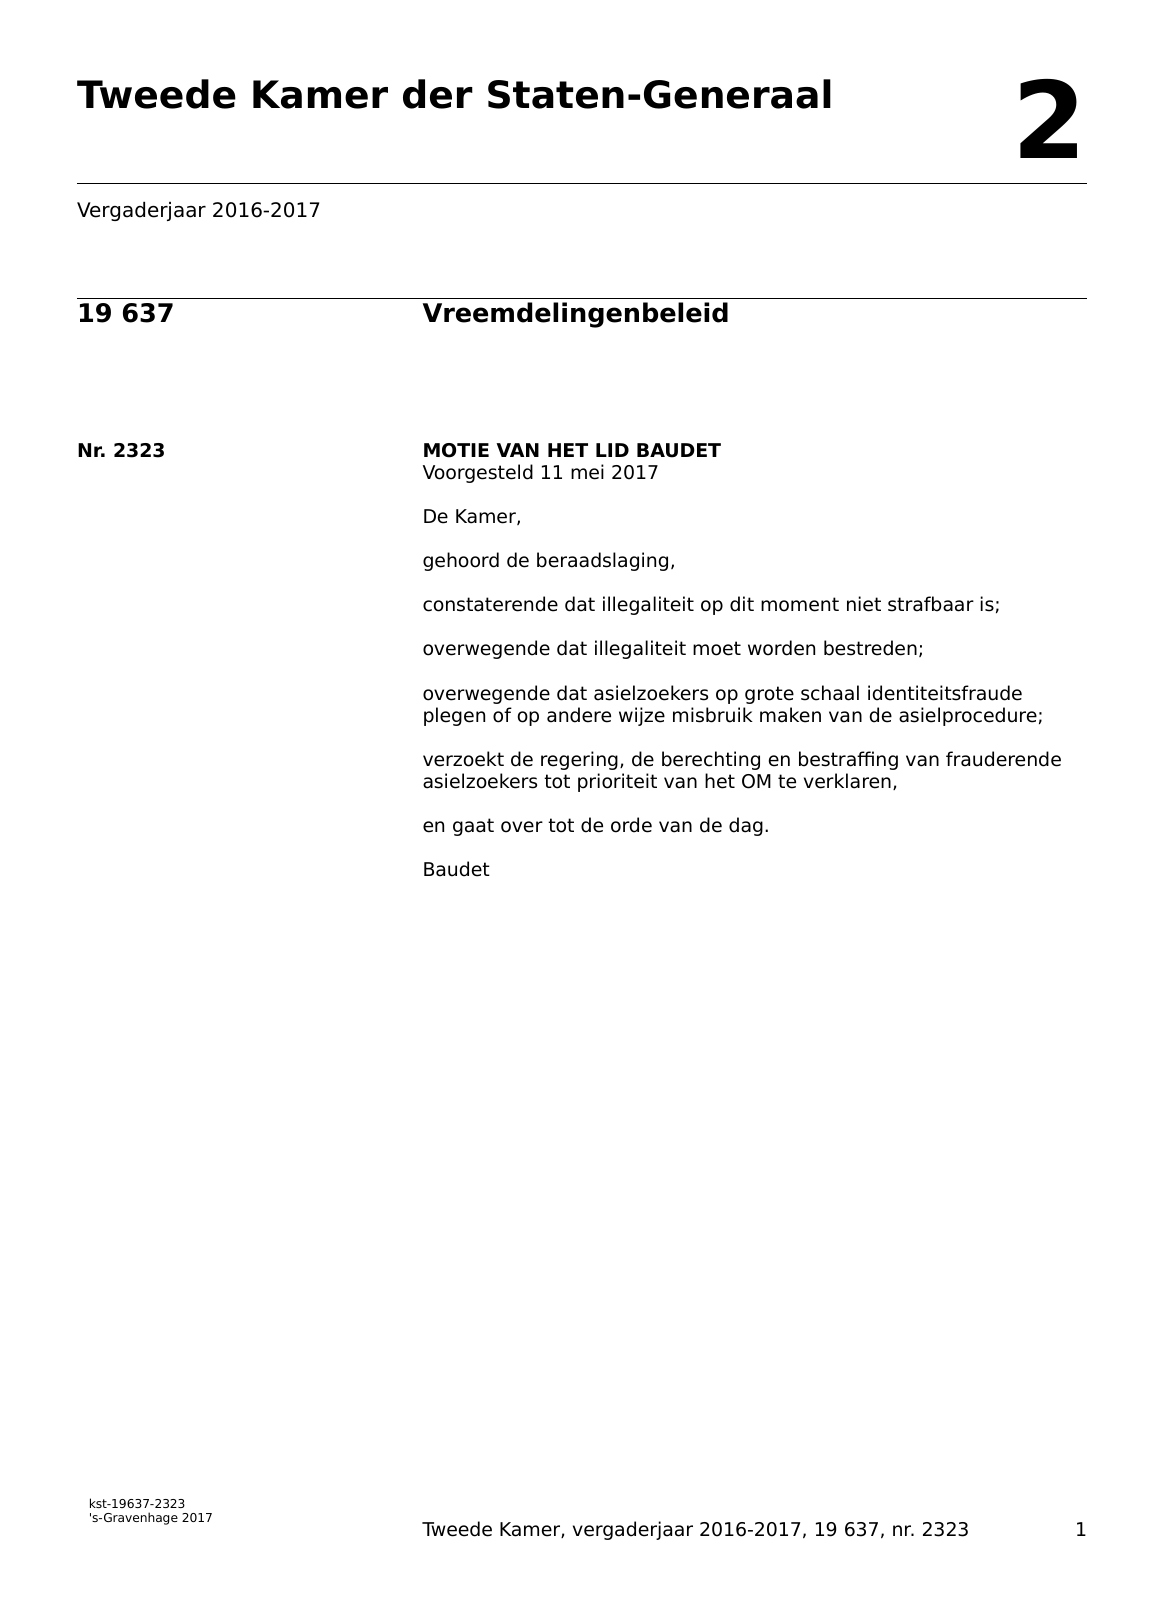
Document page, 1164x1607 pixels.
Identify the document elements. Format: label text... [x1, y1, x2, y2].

text en gaat over tot de orde van de dag. [422, 815, 1087, 837]
text kst-19637-2323 [88, 1497, 323, 1511]
text gehoord de beraadslaging, [422, 550, 1087, 572]
text overwegende dat illegaliteit moet worden bestreden; [422, 638, 1087, 660]
text Baudet [422, 859, 1087, 881]
text Voorgesteld 11 mei 2017 [422, 462, 1087, 484]
text 's-Gravenhage 2017 [88, 1511, 323, 1525]
text constaterende dat illegaliteit op dit moment niet strafbaar is; [422, 594, 1087, 616]
subtitle Nr. 2323 MOTIE VAN HET LID BAUDET [77, 440, 1087, 462]
table_header 2 [886, 59, 1087, 183]
table_cell Vergaderjaar 2016-2017 [77, 184, 1087, 298]
table_header Tweede Kamer der Staten-Generaal [77, 59, 886, 183]
subtitle 19 637 Vreemdelingenbeleid [77, 299, 1087, 329]
text overwegende dat asielzoekers op grote schaal identiteitsfraude plegen of op andere wijze misbruik maken van de asielprocedure; [422, 682, 1087, 726]
text De Kamer, [422, 506, 1087, 528]
text verzoekt de regering, de berechting en bestraffing van frauderende asielzoekers tot prioriteit van het OM te verklaren, [422, 749, 1087, 793]
